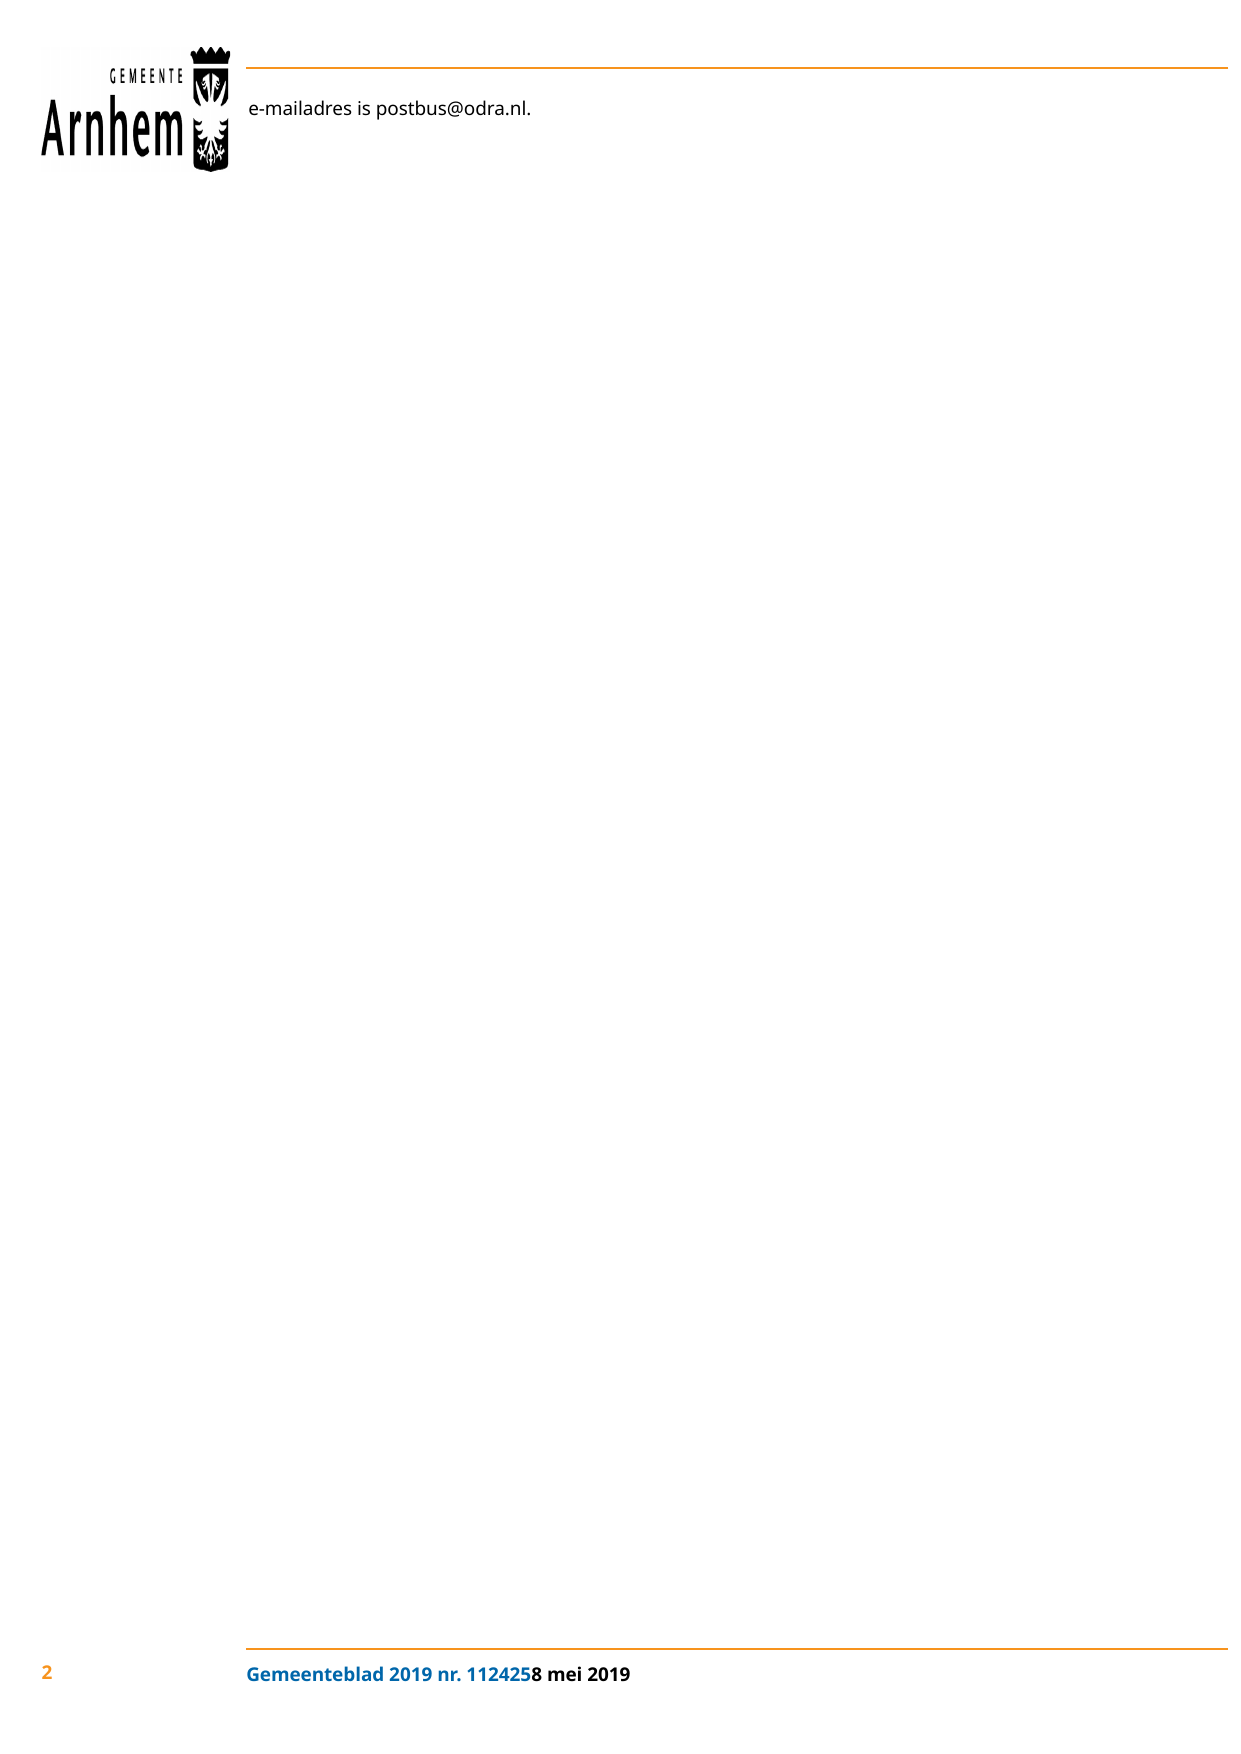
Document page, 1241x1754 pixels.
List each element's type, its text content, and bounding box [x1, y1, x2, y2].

picture [41, 47, 231, 172]
text e-mailadres is postbus@odra.nl. [248, 95, 1152, 121]
